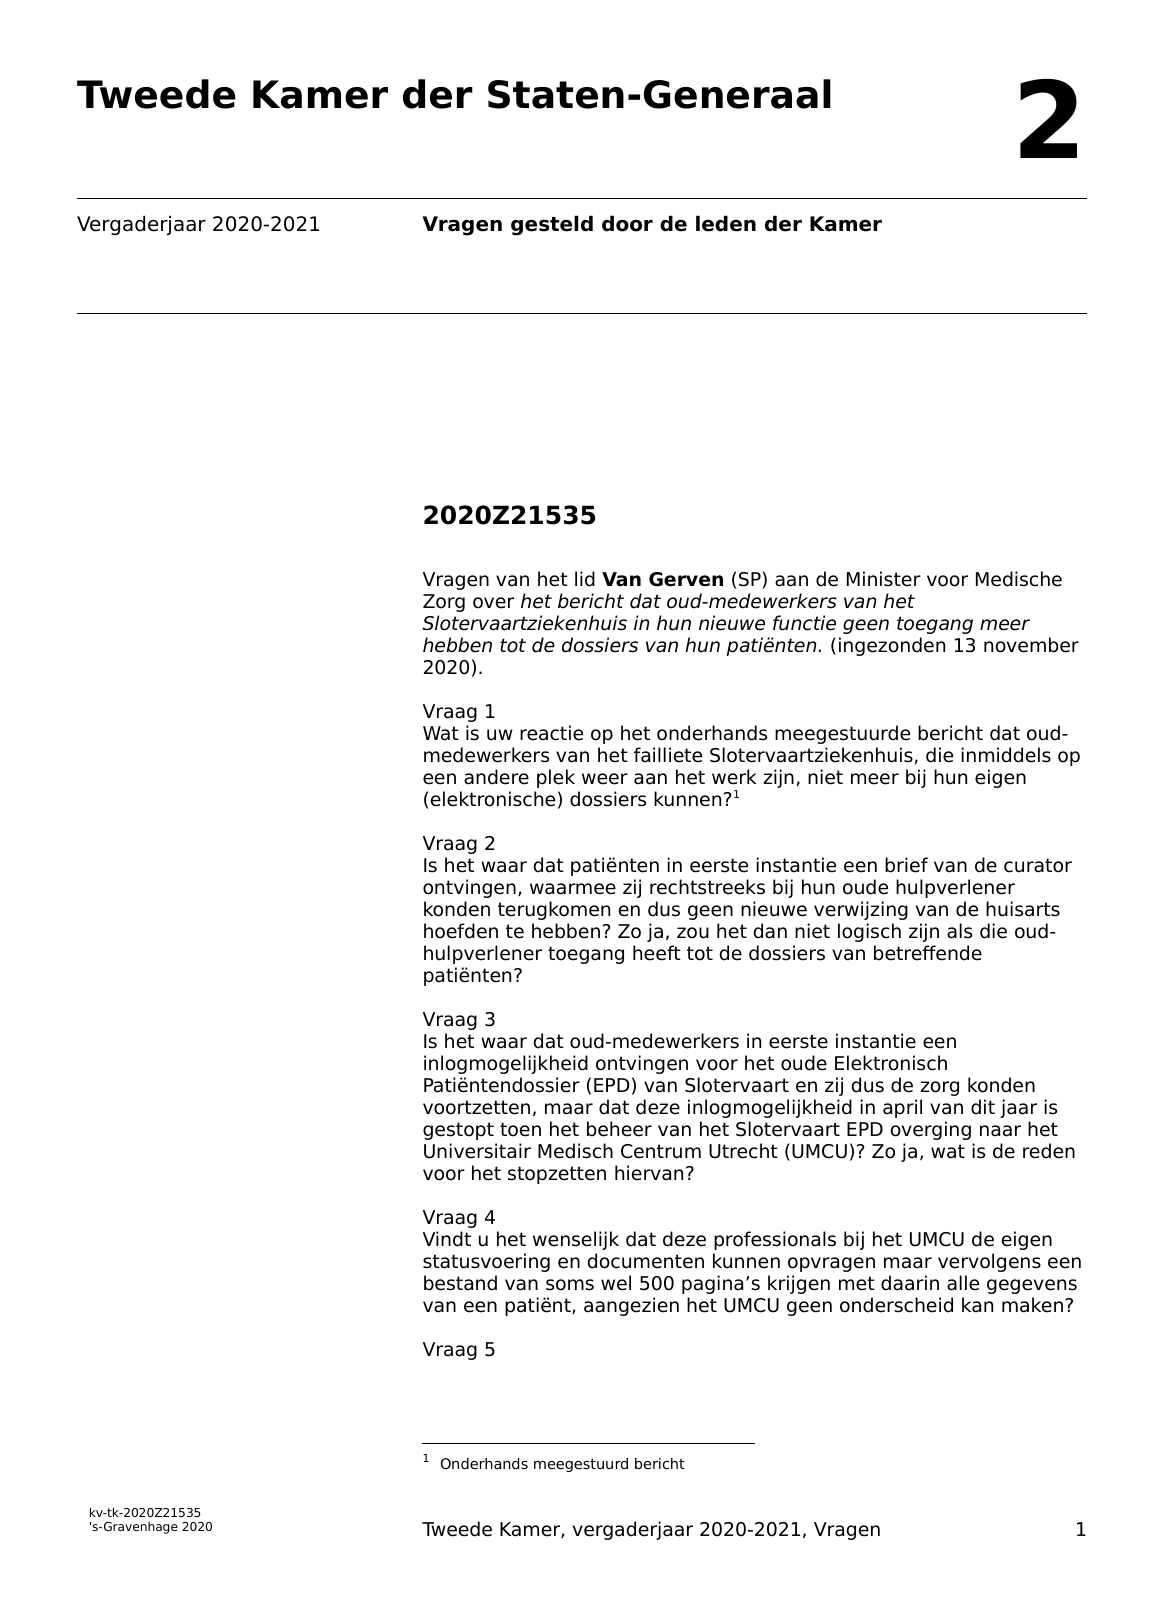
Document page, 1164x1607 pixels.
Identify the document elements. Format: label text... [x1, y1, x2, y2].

text Is het waar dat patiënten in eerste instantie een brief van de curator ontvingen, waarmee zij rechtstreeks bij hun oude hulpverlener konden terugkomen en dus geen nieuwe verwijzing van de huisarts hoefden te hebben? Zo ja, zou het dan niet logisch zijn als die oud-hulpverlener toegang heeft tot de dossiers van betreffende patiënten? [422, 855, 1087, 987]
text Onderhands meegestuurd bericht [422, 1452, 1087, 1474]
text 2020Z21535 [422, 501, 1087, 531]
text Vraag 3 [422, 1009, 1087, 1031]
text Vraag 1 [422, 701, 1087, 723]
text 's-Gravenhage 2020 [88, 1520, 323, 1534]
text Vraag 2 [422, 833, 1087, 855]
text kv-tk-2020Z21535 [88, 1506, 323, 1520]
text Vindt u het wenselijk dat deze professionals bij het UMCU de eigen statusvoering en documenten kunnen opvragen maar vervolgens een bestand van soms wel 500 pagina’s krijgen met daarin alle gegevens van een patiënt, aangezien het UMCU geen onderscheid kan maken? [422, 1229, 1087, 1317]
text Wat is uw reactie op het onderhands meegestuurde bericht dat oud-medewerkers van het failliete Slotervaartziekenhuis, die inmiddels op een andere plek weer aan het werk zijn, niet meer bij hun eigen (elektronische) dossiers kunnen? [422, 723, 1087, 811]
text Vragen van het lid Van Gerven (SP) aan de Minister voor Medische Zorg over het bericht dat oud-medewerkers van het Slotervaartziekenhuis in hun nieuwe functie geen toegang meer hebben tot de dossiers van hun patiënten. (ingezonden 13 november 2020). [422, 569, 1087, 679]
table_header 2 [886, 59, 1087, 198]
text Is het waar dat oud-medewerkers in eerste instantie een inlogmogelijkheid ontvingen voor het oude Elektronisch Patiëntendossier (EPD) van Slotervaart en zij dus de zorg konden voortzetten, maar dat deze inlogmogelijkheid in april van dit jaar is gestopt toen het beheer van het Slotervaart EPD overging naar het Universitair Medisch Centrum Utrecht (UMCU)? Zo ja, wat is de reden voor het stopzetten hiervan? [422, 1031, 1087, 1185]
table_cell Vergaderjaar 2020-2021 [77, 199, 422, 313]
table_cell Vragen gesteld door de leden der Kamer [422, 199, 1087, 313]
table_header Tweede Kamer der Staten-Generaal [77, 59, 886, 198]
text Vraag 5 [422, 1339, 1087, 1361]
text Vraag 4 [422, 1207, 1087, 1229]
